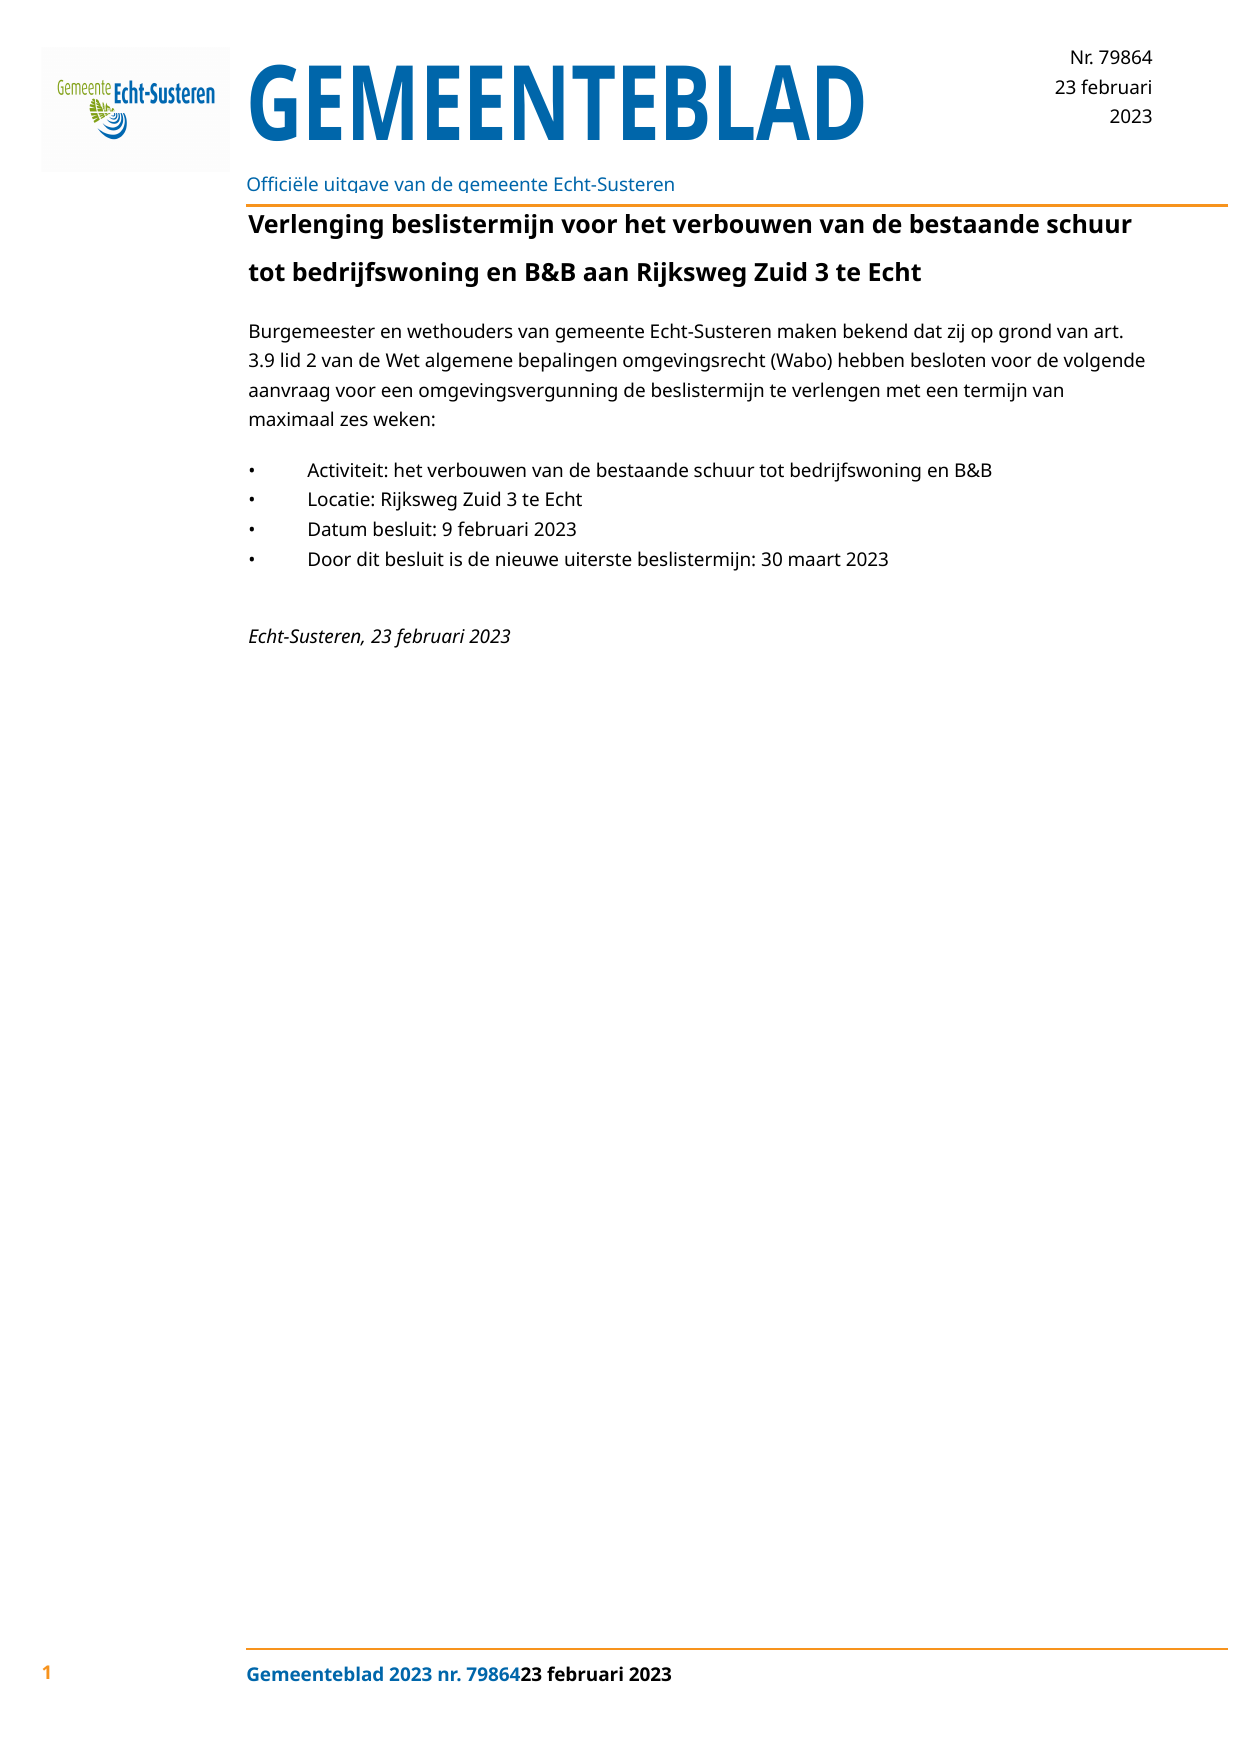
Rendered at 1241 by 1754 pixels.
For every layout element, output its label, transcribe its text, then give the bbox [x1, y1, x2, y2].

list Datum besluit: 9 februari 2023 [248, 516, 1152, 542]
list Door dit besluit is de nieuwe uiterste beslistermijn: 30 maart 2023 [248, 546, 1152, 572]
picture [41, 47, 231, 172]
text Echt-Susteren, 23 februari 2023 [248, 623, 1152, 649]
text Burgemeester en wethouders van gemeente Echt-Susteren maken bekend dat zij op grond van art. 3.9 lid 2 van de Wet algemene bepalingen omgevingsrecht (Wabo) hebben besloten voor de volgende aanvraag voor een omgevingsvergunning de beslistermijn te verlengen met een termijn van maximaal zes weken: [248, 318, 1152, 432]
list Activiteit: het verbouwen van de bestaande schuur tot bedrijfswoning en B&B [248, 457, 1152, 483]
text Verlenging beslistermijn voor het verbouwen van de bestaande schuur tot bedrijfswoning en B&B aan Rijksweg Zuid 3 te Echt [248, 207, 1152, 288]
list Locatie: Rijksweg Zuid 3 te Echt [248, 487, 1152, 512]
